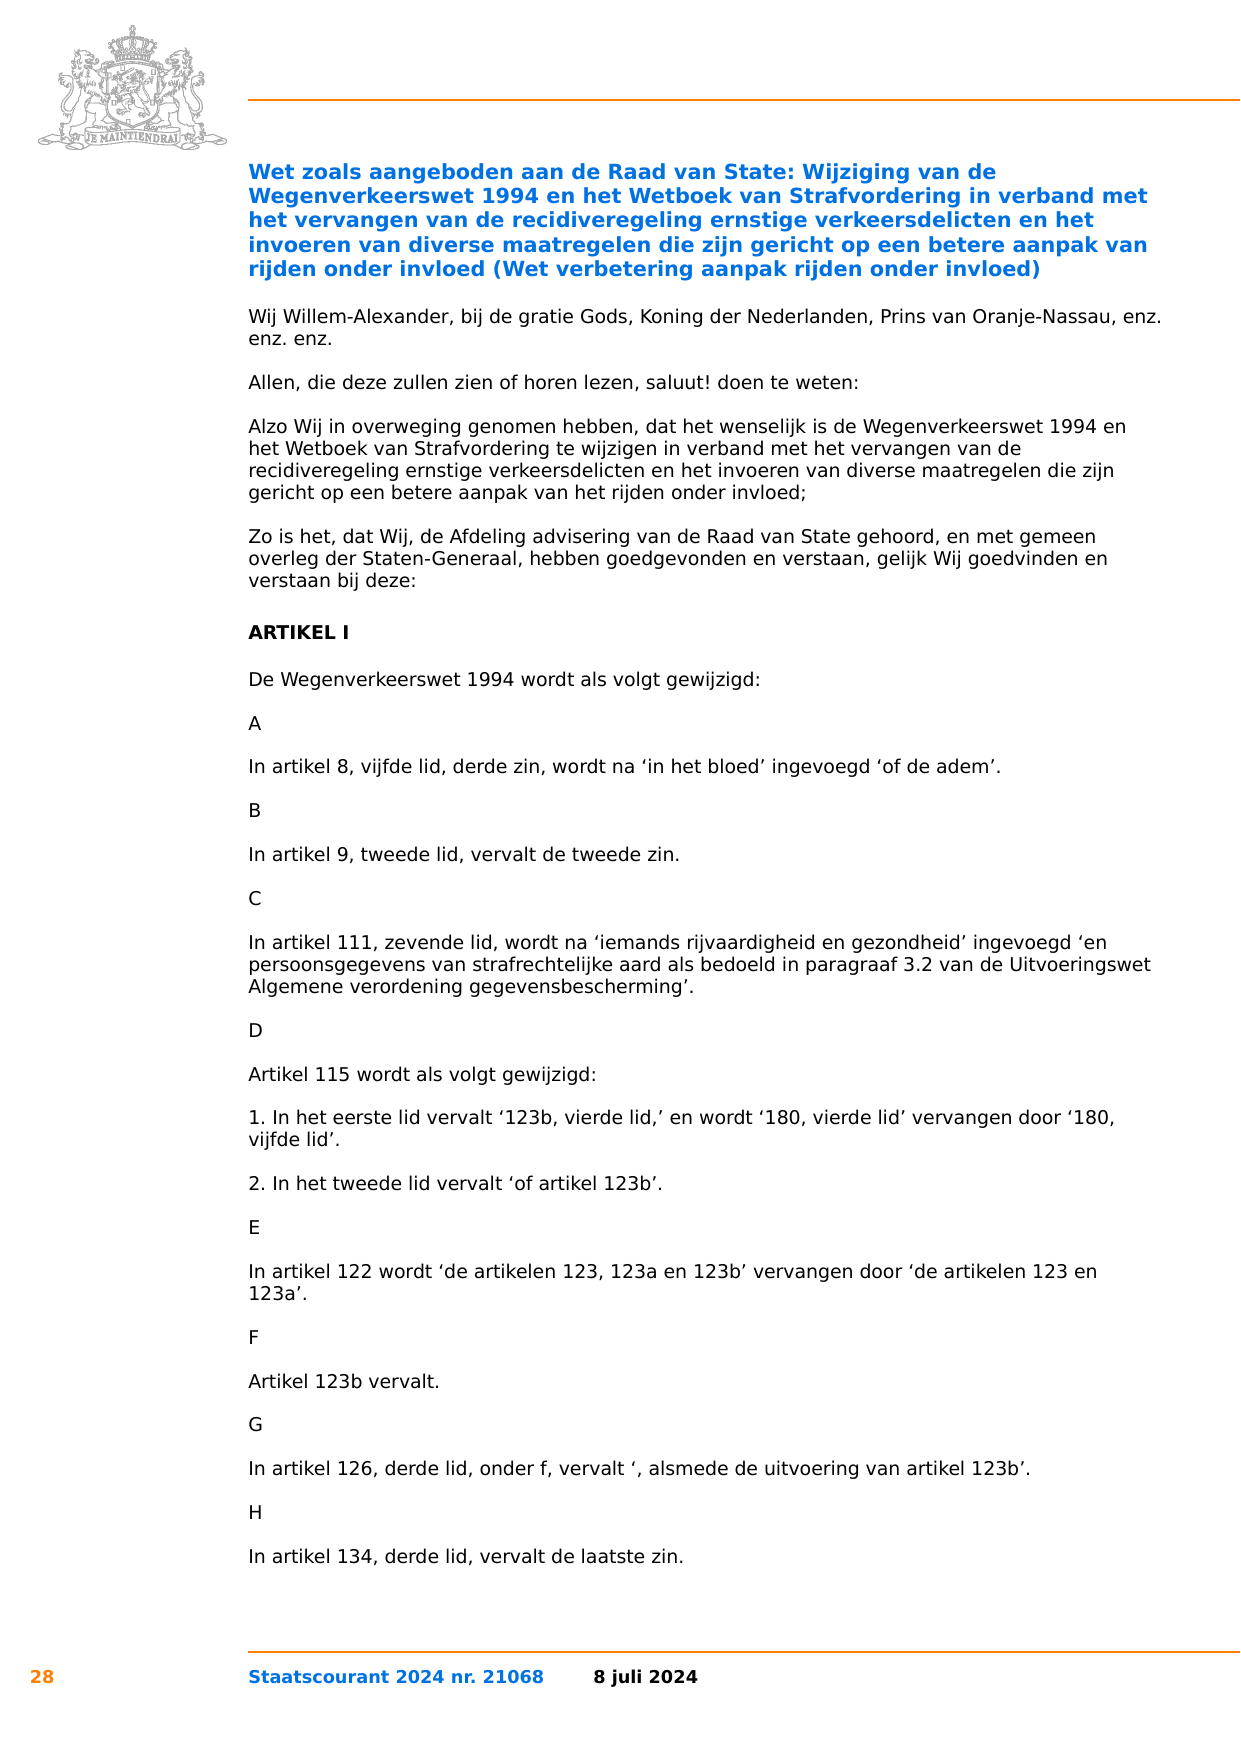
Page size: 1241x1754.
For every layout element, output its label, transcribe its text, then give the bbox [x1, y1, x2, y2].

text 2. In het tweede lid vervalt ‘of artikel 123b’. [248, 1173, 1163, 1195]
subtitle ARTIKEL I [248, 622, 1163, 644]
text E [248, 1217, 1163, 1239]
text Alzo Wij in overweging genomen hebben, dat het wenselijk is de Wegenverkeerswet 1994 en het Wetboek van Strafvordering te wijzigen in verband met het vervangen van de recidiveregeling ernstige verkeersdelicten en het invoeren van diverse maatregelen die zijn gericht op een betere aanpak van het rijden onder invloed; [248, 416, 1163, 504]
text G [248, 1414, 1163, 1436]
subtitle Wet zoals aangeboden aan de Raad van State: Wijziging van de Wegenverkeerswet 1994 en het Wetboek van Strafvordering in verband met het vervangen van de recidiveregeling ernstige verkeersdelicten en het invoeren van diverse maatregelen die zijn gericht op een betere aanpak van rijden onder invloed (Wet verbetering aanpak rijden onder invloed) [248, 160, 1163, 281]
text Artikel 123b vervalt. [248, 1371, 1163, 1392]
text 1. In het eerste lid vervalt ‘123b, vierde lid,’ en wordt ‘180, vierde lid’ vervangen door ‘180, vijfde lid’. [248, 1107, 1163, 1151]
text B [248, 800, 1163, 822]
text F [248, 1327, 1163, 1349]
text De Wegenverkeerswet 1994 wordt als volgt gewijzigd: [248, 669, 1163, 691]
text C [248, 888, 1163, 910]
text H [248, 1502, 1163, 1524]
text In artikel 126, derde lid, onder f, vervalt ‘, alsmede de uitvoering van artikel 123b’. [248, 1458, 1163, 1480]
text In artikel 9, tweede lid, vervalt de tweede zin. [248, 844, 1163, 866]
text In artikel 8, vijfde lid, derde zin, wordt na ‘in het bloed’ ingevoegd ‘of de adem’. [248, 756, 1163, 778]
text A [248, 712, 1163, 734]
text Wij Willem-Alexander, bij de gratie Gods, Koning der Nederlanden, Prins van Oranje-Nassau, enz. enz. enz. [248, 306, 1163, 350]
picture [38, 25, 227, 150]
text In artikel 134, derde lid, vervalt de laatste zin. [248, 1546, 1163, 1568]
text In artikel 111, zevende lid, wordt na ‘iemands rijvaardigheid en gezondheid’ ingevoegd ‘en persoonsgegevens van strafrechtelijke aard als bedoeld in paragraaf 3.2 van de Uitvoeringswet Algemene verordening gegevensbescherming’. [248, 932, 1163, 998]
text Allen, die deze zullen zien of horen lezen, saluut! doen te weten: [248, 372, 1163, 394]
text Artikel 115 wordt als volgt gewijzigd: [248, 1063, 1163, 1085]
text In artikel 122 wordt ‘de artikelen 123, 123a en 123b’ vervangen door ‘de artikelen 123 en 123a’. [248, 1261, 1163, 1305]
text Zo is het, dat Wij, de Afdeling advisering van de Raad van State gehoord, en met gemeen overleg der Staten-Generaal, hebben goedgevonden en verstaan, gelijk Wij goedvinden en verstaan bij deze: [248, 526, 1163, 592]
text D [248, 1019, 1163, 1042]
